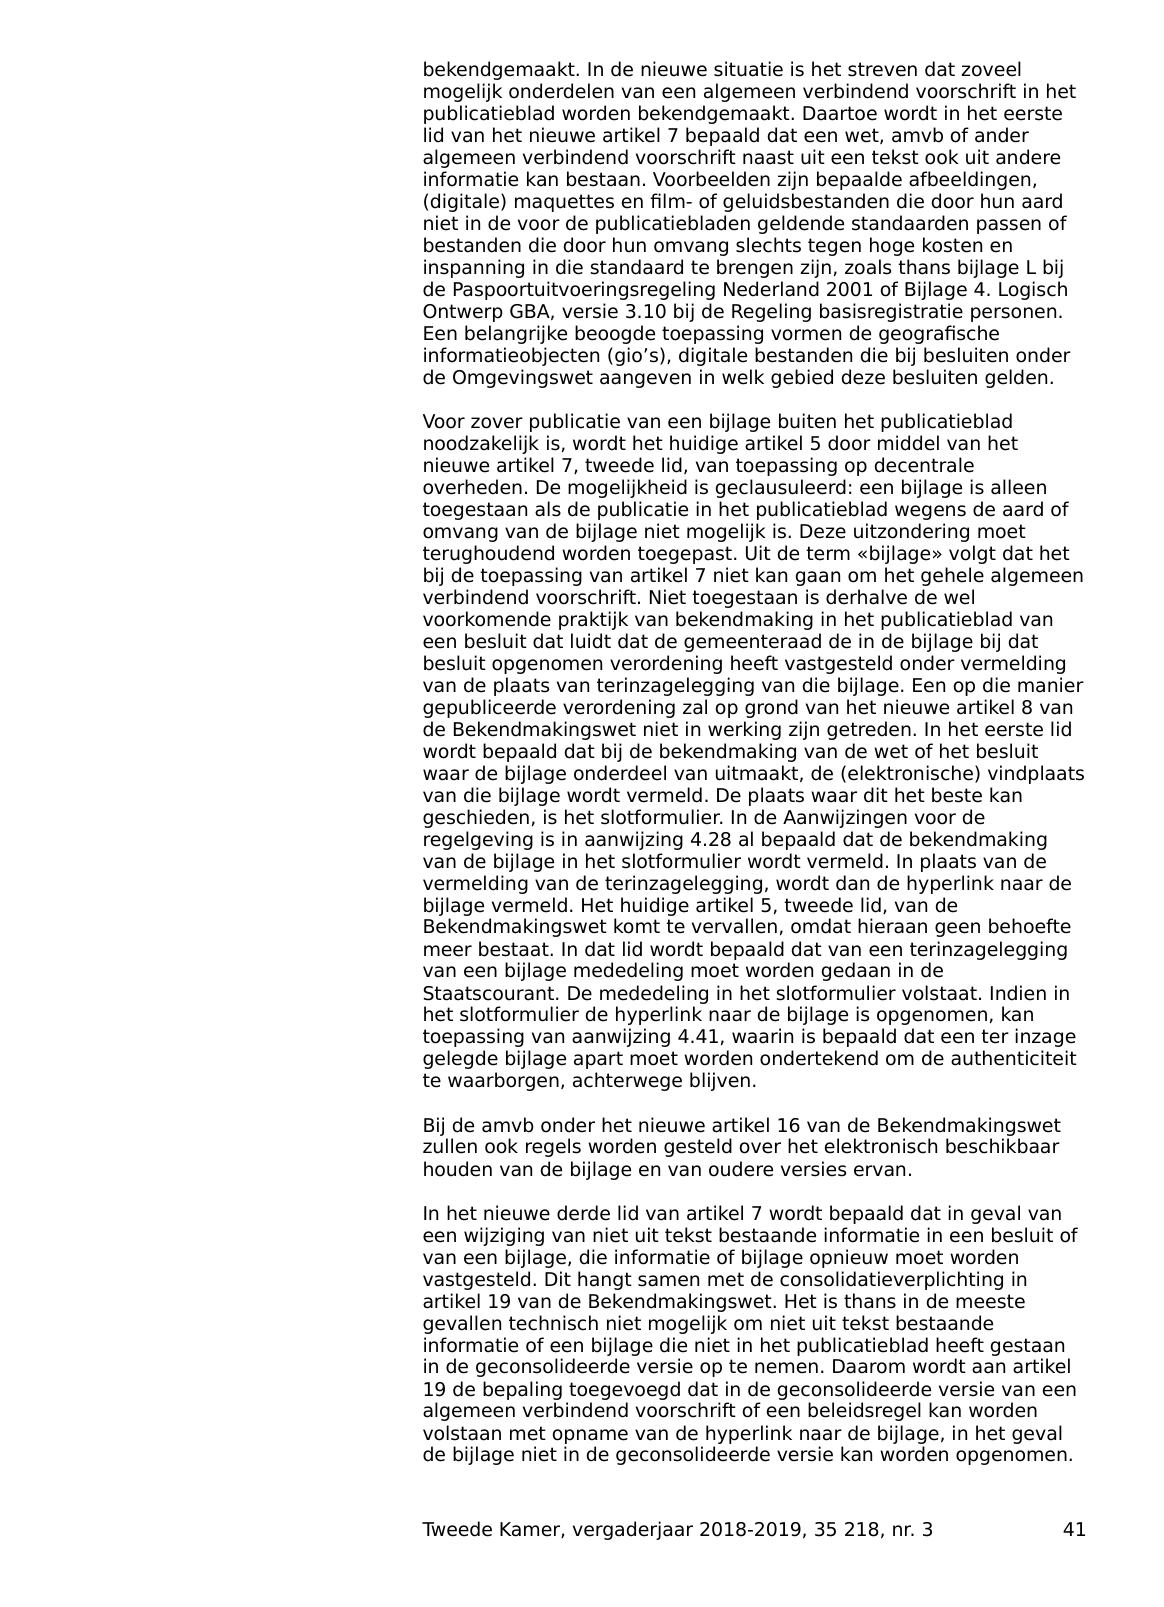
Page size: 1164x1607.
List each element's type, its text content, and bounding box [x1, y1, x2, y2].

text In het nieuwe derde lid van artikel 7 wordt bepaald dat in geval van een wijziging van niet uit tekst bestaande informatie in een besluit of van een bijlage, die informatie of bijlage opnieuw moet worden vastgesteld. Dit hangt samen met de consolidatieverplichting in artikel 19 van de Bekendmakingswet. Het is thans in de meeste gevallen technisch niet mogelijk om niet uit tekst bestaande informatie of een bijlage die niet in het publicatieblad heeft gestaan in de geconsolideerde versie op te nemen. Daarom wordt aan artikel 19 de bepaling toegevoegd dat in de geconsolideerde versie van een algemeen verbindend voorschrift of een beleidsregel kan worden volstaan met opname van de hyperlink naar de bijlage, in het geval de bijlage niet in de geconsolideerde versie kan worden opgenomen. [422, 1203, 1087, 1466]
text Bij de amvb onder het nieuwe artikel 16 van de Bekendmakingswet zullen ook regels worden gesteld over het elektronisch beschikbaar houden van de bijlage en van oudere versies ervan. [422, 1114, 1087, 1180]
text bekendgemaakt. In de nieuwe situatie is het streven dat zoveel mogelijk onderdelen van een algemeen verbindend voorschrift in het publicatieblad worden bekendgemaakt. Daartoe wordt in het eerste lid van het nieuwe artikel 7 bepaald dat een wet, amvb of ander algemeen verbindend voorschrift naast uit een tekst ook uit andere informatie kan bestaan. Voorbeelden zijn bepaalde afbeeldingen, (digitale) maquettes en film- of geluidsbestanden die door hun aard niet in de voor de publicatiebladen geldende standaarden passen of bestanden die door hun omvang slechts tegen hoge kosten en inspanning in die standaard te brengen zijn, zoals thans bijlage L bij de Paspoortuitvoeringsregeling Nederland 2001 of Bijlage 4. Logisch Ontwerp GBA, versie 3.10 bij de Regeling basisregistratie personen. Een belangrijke beoogde toepassing vormen de geografische informatieobjecten (gio’s), digitale bestanden die bij besluiten onder de Omgevingswet aangeven in welk gebied deze besluiten gelden. [422, 59, 1087, 389]
text Voor zover publicatie van een bijlage buiten het publicatieblad noodzakelijk is, wordt het huidige artikel 5 door middel van het nieuwe artikel 7, tweede lid, van toepassing op decentrale overheden. De mogelijkheid is geclausuleerd: een bijlage is alleen toegestaan als de publicatie in het publicatieblad wegens de aard of omvang van de bijlage niet mogelijk is. Deze uitzondering moet terughoudend worden toegepast. Uit de term «bijlage» volgt dat het bij de toepassing van artikel 7 niet kan gaan om het gehele algemeen verbindend voorschrift. Niet toegestaan is derhalve de wel voorkomende praktijk van bekendmaking in het publicatieblad van een besluit dat luidt dat de gemeenteraad de in de bijlage bij dat besluit opgenomen verordening heeft vastgesteld onder vermelding van de plaats van terinzagelegging van die bijlage. Een op die manier gepubliceerde verordening zal op grond van het nieuwe artikel 8 van de Bekendmakingswet niet in werking zijn getreden. In het eerste lid wordt bepaald dat bij de bekendmaking van de wet of het besluit waar de bijlage onderdeel van uitmaakt, de (elektronische) vindplaats van die bijlage wordt vermeld. De plaats waar dit het beste kan geschieden, is het slotformulier. In de Aanwijzingen voor de regelgeving is in aanwijzing 4.28 al bepaald dat de bekendmaking van de bijlage in het slotformulier wordt vermeld. In plaats van de vermelding van de terinzagelegging, wordt dan de hyperlink naar de bijlage vermeld. Het huidige artikel 5, tweede lid, van de Bekendmakingswet komt te vervallen, omdat hieraan geen behoefte meer bestaat. In dat lid wordt bepaald dat van een terinzagelegging van een bijlage mededeling moet worden gedaan in de Staatscourant. De mededeling in het slotformulier volstaat. Indien in het slotformulier de hyperlink naar de bijlage is opgenomen, kan toepassing van aanwijzing 4.41, waarin is bepaald dat een ter inzage gelegde bijlage apart moet worden ondertekend om de authenticiteit te waarborgen, achterwege blijven. [422, 411, 1087, 1092]
